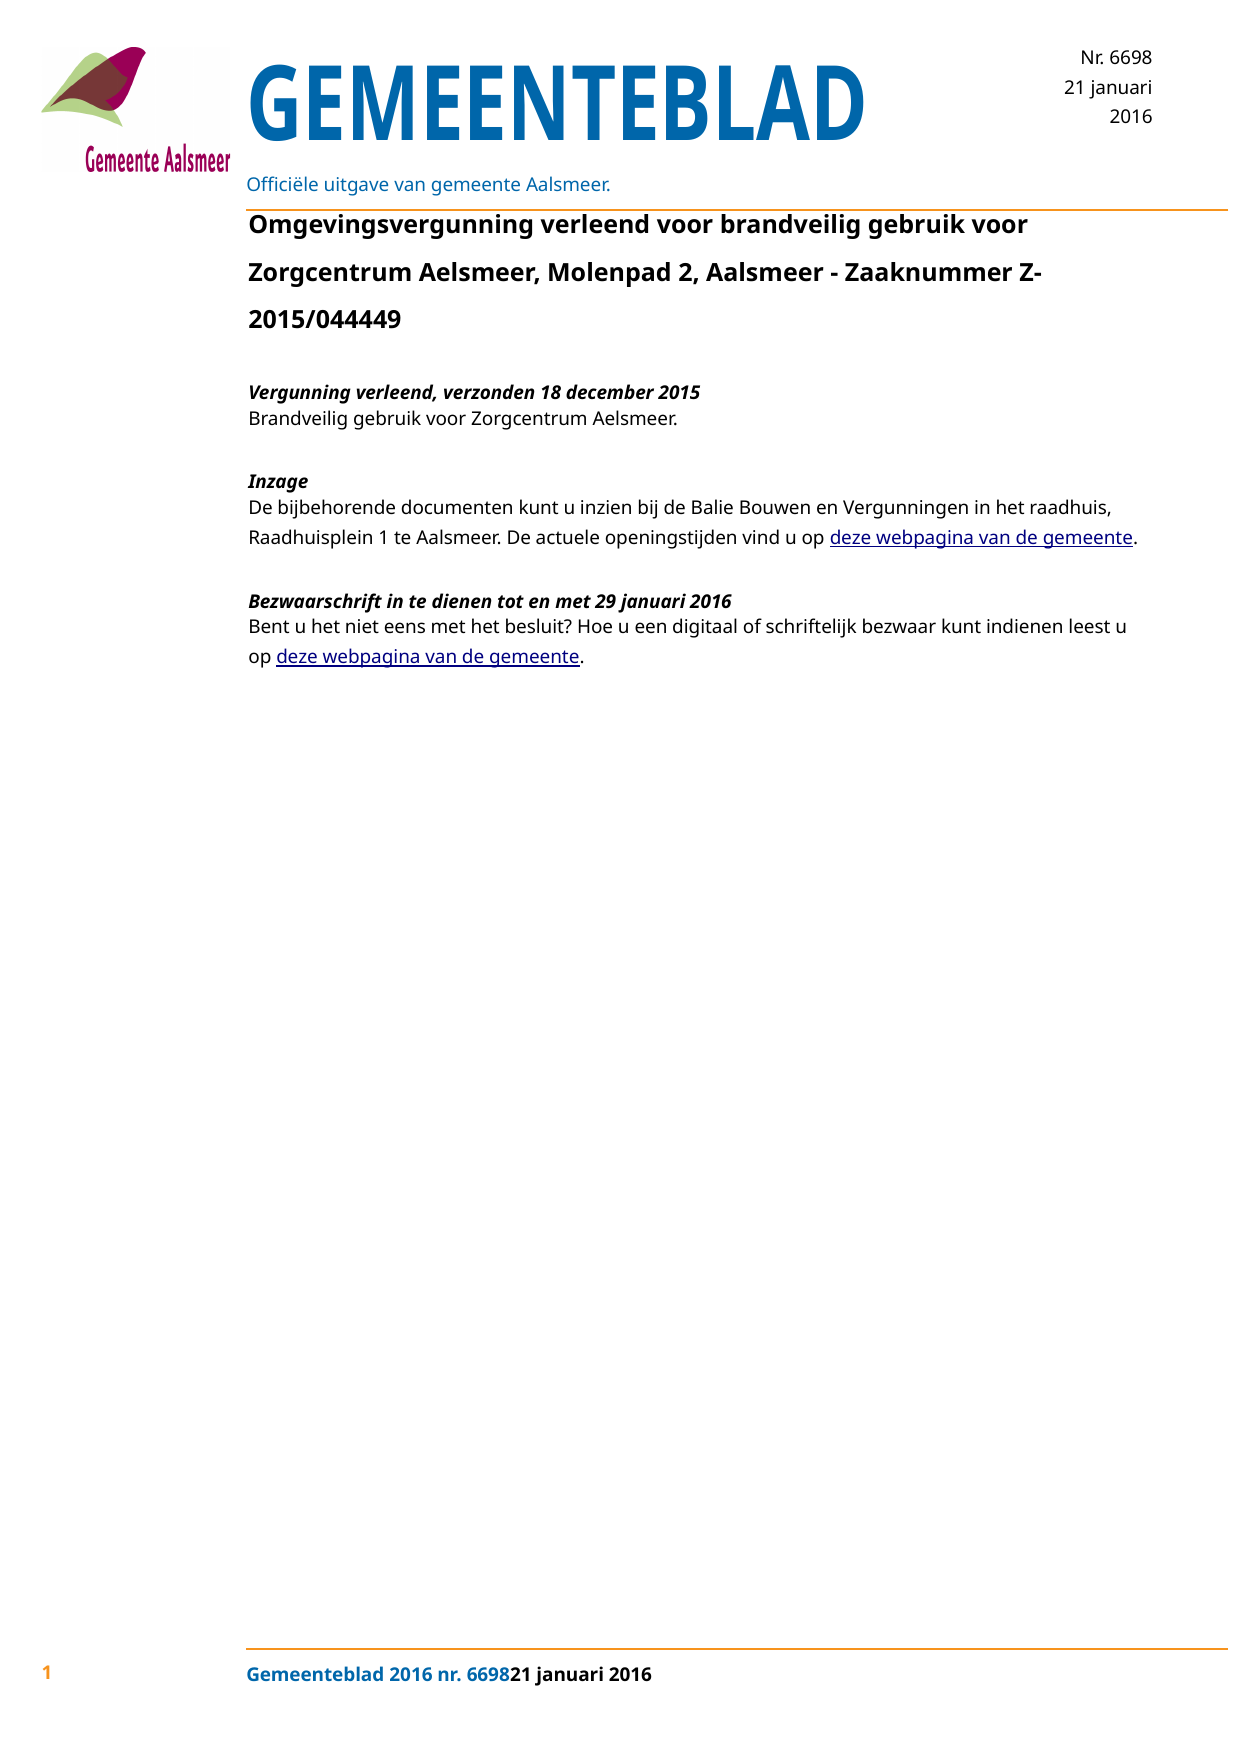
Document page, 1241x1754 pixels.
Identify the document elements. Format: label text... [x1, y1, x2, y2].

text Omgevingsvergunning verleend voor brandveilig gebruik voor Zorgcentrum Aelsmeer, Molenpad 2, Aalsmeer - Zaaknummer Z-2015/044449 [248, 211, 1152, 336]
text Inzage [248, 469, 1152, 494]
text De bijbehorende documenten kunt u inzien bij de Balie Bouwen en Vergunningen in het raadhuis, Raadhuisplein 1 te Aalsmeer. De actuele openingstijden vind u op deze webpagina van de gemeente. [248, 494, 1152, 550]
text Brandveilig gebruik voor Zorgcentrum Aelsmeer. [248, 405, 1152, 431]
text Vergunning verleend, verzonden 18 december 2015 [248, 379, 1152, 405]
picture [41, 47, 231, 172]
text Bezwaarschrift in te dienen tot en met 29 januari 2016 [248, 588, 1152, 614]
text Bent u het niet eens met het besluit? Hoe u een digitaal of schriftelijk bezwaar kunt indienen leest u op deze webpagina van de gemeente. [248, 614, 1152, 669]
